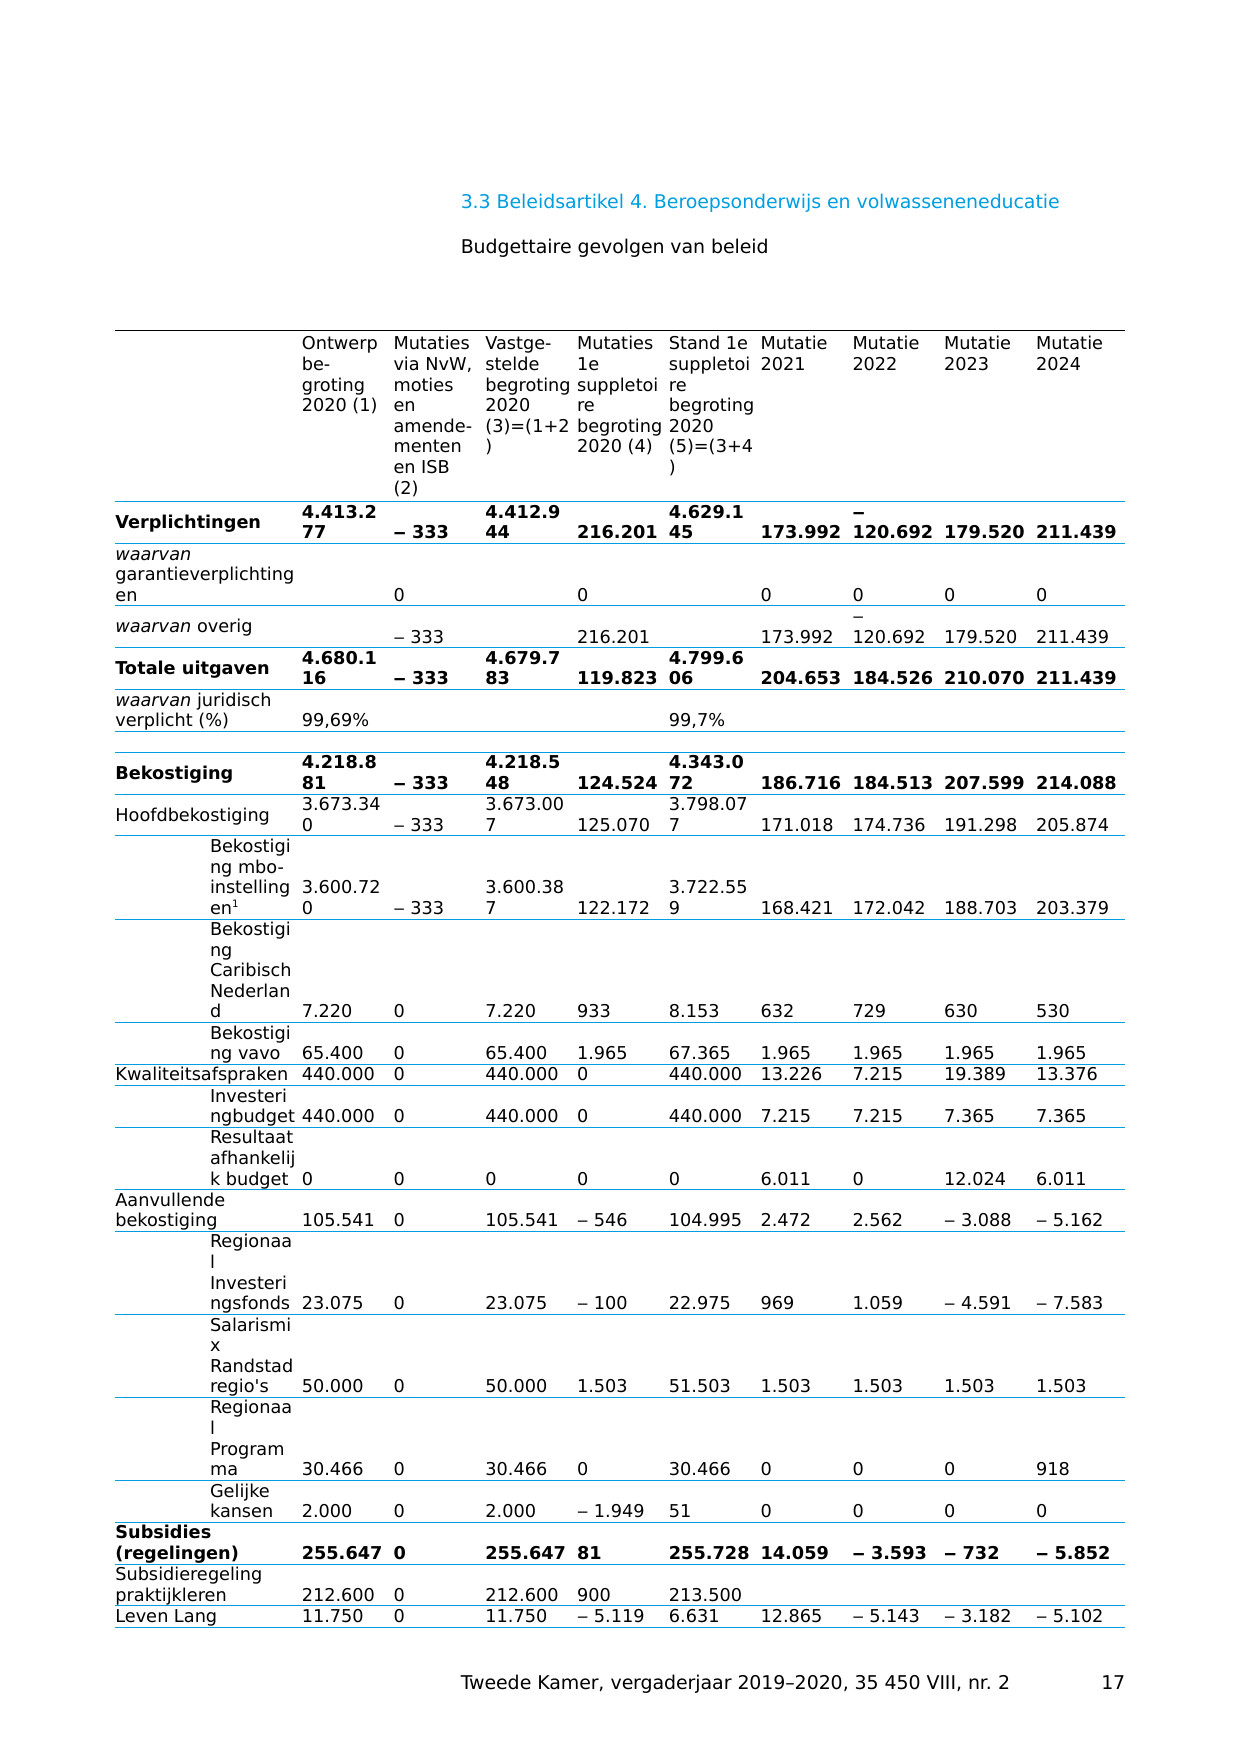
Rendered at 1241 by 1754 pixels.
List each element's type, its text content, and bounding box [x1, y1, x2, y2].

table_cell 0 [390, 544, 482, 605]
table_cell [758, 690, 849, 731]
table_cell 0 [390, 1315, 482, 1397]
table_cell 6.011 [758, 1128, 849, 1189]
table_cell 3.722.559 [666, 836, 757, 918]
table_cell 204.653 [758, 648, 849, 689]
table_cell 530 [1033, 920, 1125, 1022]
table_cell 0 [390, 1065, 482, 1085]
table_cell ‒ 333 [390, 606, 482, 647]
table_cell [115, 331, 299, 501]
table_cell 1.503 [1033, 1315, 1125, 1397]
table_cell [941, 690, 1033, 731]
table_cell 51.503 [666, 1315, 757, 1397]
table_cell [1033, 690, 1125, 731]
table_cell 105.541 [299, 1190, 390, 1231]
table_cell 255.647 [299, 1523, 390, 1563]
table_cell ‒ 5.143 [849, 1606, 941, 1626]
table_cell 4.218.881 [299, 753, 390, 794]
table_cell 30.466 [666, 1398, 757, 1480]
table_cell ‒ 333 [390, 648, 482, 689]
table_cell waarvan overig [115, 606, 299, 647]
table_cell 19.389 [941, 1065, 1033, 1085]
table_cell waarvan juridisch verplicht (%) [115, 690, 299, 731]
table_cell 6.631 [666, 1606, 757, 1626]
table_cell Bekostiging mbo-instellingen1 [207, 836, 299, 918]
table_cell 4.629.145 [666, 502, 757, 543]
table_cell 440.000 [482, 1065, 574, 1085]
table_cell [115, 1128, 207, 1189]
table_cell 0 [390, 1023, 482, 1064]
table_cell 1.503 [574, 1315, 666, 1397]
table_header Tabel 11 Budgettaire gevolgen van beleid, beleidsartikel 4 (Eerste suppletoire begroting) (bedragen x € 1.000) [115, 282, 1125, 330]
table_cell [849, 1565, 941, 1605]
table_cell 7.215 [849, 1065, 941, 1085]
table_cell Bekostiging [115, 753, 299, 794]
title 3.3 Beleidsartikel 4. Beroepsonderwijs en volwasseneneducatie [461, 191, 1125, 213]
table_cell 0 [574, 1086, 666, 1127]
table_cell waarvan garantieverplichtingen [115, 544, 299, 605]
table_cell 0 [941, 544, 1033, 605]
table_cell [115, 1315, 207, 1397]
table_cell [574, 732, 666, 752]
table_cell 0 [574, 1398, 666, 1480]
table_cell 1.059 [849, 1232, 941, 1314]
table_cell ‒ 333 [390, 836, 482, 918]
table_cell 1.503 [758, 1315, 849, 1397]
table_cell [115, 1023, 207, 1064]
table_cell [390, 732, 482, 752]
table_cell ‒ 3.088 [941, 1190, 1033, 1231]
table_cell 255.647 [482, 1523, 574, 1563]
table_cell 0 [390, 1190, 482, 1231]
table_cell 2.000 [482, 1481, 574, 1522]
table_cell 0 [941, 1481, 1033, 1522]
table_cell ‒ 732 [941, 1523, 1033, 1563]
table_cell Kwaliteitsafspraken [115, 1065, 299, 1085]
table_cell 0 [390, 1398, 482, 1480]
table_cell Subsidieregeling praktijkleren [115, 1565, 299, 1605]
table_cell ‒ 546 [574, 1190, 666, 1231]
table_cell 81 [574, 1523, 666, 1563]
table_cell [207, 732, 299, 752]
table_cell [482, 544, 574, 605]
table_cell 23.075 [299, 1232, 390, 1314]
table_cell 0 [482, 1128, 574, 1189]
table_cell 216.201 [574, 502, 666, 543]
table_cell 4.679.783 [482, 648, 574, 689]
table_cell 0 [758, 1481, 849, 1522]
table_cell [1033, 1565, 1125, 1605]
table_cell 14.059 [758, 1523, 849, 1563]
table_cell ‒ 5.162 [1033, 1190, 1125, 1231]
table_cell 1.965 [1033, 1023, 1125, 1064]
table_cell ‒ 5.119 [574, 1606, 666, 1626]
table_cell 0 [758, 1398, 849, 1480]
table_cell 184.526 [849, 648, 941, 689]
table_cell ‒ 333 [390, 502, 482, 543]
table_cell Mutaties via NvW, moties en amende-menten en ISB (2) [390, 331, 482, 501]
table_cell 216.201 [574, 606, 666, 647]
table_cell 1.503 [941, 1315, 1033, 1397]
table_cell 8.153 [666, 920, 757, 1022]
table_cell 0 [666, 1128, 757, 1189]
table_cell 213.500 [666, 1565, 757, 1605]
table_cell 7.365 [1033, 1086, 1125, 1127]
table_cell 0 [574, 1065, 666, 1085]
table_cell [115, 836, 207, 918]
table_cell [482, 606, 574, 647]
table_cell [574, 690, 666, 731]
table_cell 50.000 [482, 1315, 574, 1397]
table_cell 440.000 [666, 1086, 757, 1127]
table_cell 168.421 [758, 836, 849, 918]
table_cell [299, 732, 390, 752]
table_cell 1.965 [758, 1023, 849, 1064]
table_cell [482, 690, 574, 731]
table_cell 22.975 [666, 1232, 757, 1314]
table_cell 174.736 [849, 795, 941, 835]
table_cell 440.000 [299, 1065, 390, 1085]
table_cell 0 [849, 544, 941, 605]
table_cell 630 [941, 920, 1033, 1022]
table_cell 0 [849, 1481, 941, 1522]
table_cell 214.088 [1033, 753, 1125, 794]
table_cell Bekostiging Caribisch Nederland [207, 920, 299, 1022]
table_cell [115, 732, 207, 752]
table_cell 65.400 [482, 1023, 574, 1064]
table_cell 30.466 [482, 1398, 574, 1480]
table_cell 1.965 [574, 1023, 666, 1064]
table_cell 51 [666, 1481, 757, 1522]
table_cell 23.075 [482, 1232, 574, 1314]
table_cell 191.298 [941, 795, 1033, 835]
table_cell Stand 1e suppletoire begroting 2020 (5)=(3+4) [666, 331, 757, 501]
table_cell 0 [299, 1128, 390, 1189]
table_cell 0 [941, 1398, 1033, 1480]
table_cell 440.000 [666, 1065, 757, 1085]
table_cell 203.379 [1033, 836, 1125, 918]
table_cell Resultaatafhankelijk budget [207, 1128, 299, 1189]
table_cell [758, 732, 849, 752]
table_cell 105.541 [482, 1190, 574, 1231]
table_cell Leven Lang [115, 1606, 299, 1626]
table_cell 13.226 [758, 1065, 849, 1085]
table_cell [115, 920, 207, 1022]
table_cell Regionaal Investeringsfonds [207, 1232, 299, 1314]
table_cell 6.011 [1033, 1128, 1125, 1189]
table_cell Investeringbudget [207, 1086, 299, 1127]
table_cell [849, 732, 941, 752]
table_cell 7.220 [482, 920, 574, 1022]
table_cell 205.874 [1033, 795, 1125, 835]
table_cell 1.965 [941, 1023, 1033, 1064]
table_cell 207.599 [941, 753, 1033, 794]
table_cell 3.600.720 [299, 836, 390, 918]
table_cell 3.798.077 [666, 795, 757, 835]
table_cell ‒ 5.102 [1033, 1606, 1125, 1626]
table_cell 125.070 [574, 795, 666, 835]
table_cell 188.703 [941, 836, 1033, 918]
table_cell 4.412.944 [482, 502, 574, 543]
table_cell [299, 544, 390, 605]
table_cell 210.070 [941, 648, 1033, 689]
table_cell [941, 1565, 1033, 1605]
table_cell 900 [574, 1565, 666, 1605]
table_cell 0 [390, 1481, 482, 1522]
table_cell 3.673.340 [299, 795, 390, 835]
table_cell [849, 690, 941, 731]
table_cell [390, 690, 482, 731]
table_cell 212.600 [299, 1565, 390, 1605]
table_cell Regionaal Programma [207, 1398, 299, 1480]
table_cell 1.503 [849, 1315, 941, 1397]
table_cell 122.172 [574, 836, 666, 918]
table_cell 0 [574, 544, 666, 605]
table_cell 0 [1033, 544, 1125, 605]
table_cell 7.220 [299, 920, 390, 1022]
table_cell 0 [390, 1232, 482, 1314]
table_cell Subsidies (regelingen) [115, 1523, 299, 1563]
table_cell ‒ 7.583 [1033, 1232, 1125, 1314]
table_cell 11.750 [299, 1606, 390, 1626]
table_cell 3.600.387 [482, 836, 574, 918]
table_cell [1033, 732, 1125, 752]
title Budgettaire gevolgen van beleid [461, 236, 1125, 258]
table_cell 0 [390, 920, 482, 1022]
table_cell [666, 732, 757, 752]
table_cell 65.400 [299, 1023, 390, 1064]
table_cell 0 [390, 1523, 482, 1563]
table_cell 440.000 [482, 1086, 574, 1127]
table_cell ‒ 120.692 [849, 606, 941, 647]
table_cell 184.513 [849, 753, 941, 794]
table_cell 0 [390, 1128, 482, 1189]
table_cell [115, 1398, 207, 1480]
table_cell [115, 1232, 207, 1314]
table_cell 7.215 [758, 1086, 849, 1127]
table_cell 0 [849, 1128, 941, 1189]
table_cell 99,7% [666, 690, 757, 731]
table_cell 0 [390, 1606, 482, 1626]
table_cell 0 [758, 544, 849, 605]
table_cell Hoofdbekostiging [115, 795, 299, 835]
table_cell [758, 1565, 849, 1605]
table_cell 4.218.548 [482, 753, 574, 794]
table_cell [482, 732, 574, 752]
table_cell 2.000 [299, 1481, 390, 1522]
table_cell 440.000 [299, 1086, 390, 1127]
table_cell Aanvullende bekostiging [115, 1190, 299, 1231]
table_cell ‒ 100 [574, 1232, 666, 1314]
table_cell [941, 732, 1033, 752]
table_cell Gelijke kansen [207, 1481, 299, 1522]
table_cell 255.728 [666, 1523, 757, 1563]
table_cell 13.376 [1033, 1065, 1125, 1085]
table_cell 12.024 [941, 1128, 1033, 1189]
table_cell 171.018 [758, 795, 849, 835]
table_cell 4.413.277 [299, 502, 390, 543]
table_cell Mutatie 2022 [849, 331, 941, 501]
table_cell 0 [1033, 1481, 1125, 1522]
table_cell [666, 606, 757, 647]
table_cell Mutatie 2023 [941, 331, 1033, 501]
table_cell 933 [574, 920, 666, 1022]
table_cell ‒ 3.182 [941, 1606, 1033, 1626]
table_cell 67.365 [666, 1023, 757, 1064]
table_cell 1.965 [849, 1023, 941, 1064]
table_cell ‒ 3.593 [849, 1523, 941, 1563]
table_cell [666, 544, 757, 605]
table_cell ‒ 120.692 [849, 502, 941, 543]
table_cell 173.992 [758, 502, 849, 543]
table_cell Mutatie 2021 [758, 331, 849, 501]
table_cell ‒ 5.852 [1033, 1523, 1125, 1563]
table_cell 0 [574, 1128, 666, 1189]
table_cell 0 [390, 1565, 482, 1605]
table_cell 2.472 [758, 1190, 849, 1231]
table_cell 969 [758, 1232, 849, 1314]
table_cell Vastge-stelde begroting 2020 (3)=(1+2) [482, 331, 574, 501]
table_cell 4.680.116 [299, 648, 390, 689]
table_cell 119.823 [574, 648, 666, 689]
table_cell 918 [1033, 1398, 1125, 1480]
table_cell Ontwerpbe-groting 2020 (1) [299, 331, 390, 501]
table_cell Verplichtingen [115, 502, 299, 543]
table_cell 179.520 [941, 502, 1033, 543]
table_cell Mutatie 2024 [1033, 331, 1125, 501]
table_cell 7.215 [849, 1086, 941, 1127]
table_cell 211.439 [1033, 648, 1125, 689]
table_cell 30.466 [299, 1398, 390, 1480]
table_cell 4.343.072 [666, 753, 757, 794]
table_cell Bekostiging vavo [207, 1023, 299, 1064]
table_cell ‒ 333 [390, 795, 482, 835]
table_cell [299, 606, 390, 647]
table_cell 99,69% [299, 690, 390, 731]
table_cell 11.750 [482, 1606, 574, 1626]
table_cell 4.799.606 [666, 648, 757, 689]
table_cell 2.562 [849, 1190, 941, 1231]
table_cell 211.439 [1033, 502, 1125, 543]
table_cell 632 [758, 920, 849, 1022]
table_cell 186.716 [758, 753, 849, 794]
table_cell 211.439 [1033, 606, 1125, 647]
table_cell [115, 1086, 207, 1127]
table_cell 50.000 [299, 1315, 390, 1397]
table_cell 179.520 [941, 606, 1033, 647]
table_cell 7.365 [941, 1086, 1033, 1127]
table_cell 3.673.007 [482, 795, 574, 835]
table_cell 729 [849, 920, 941, 1022]
table_cell 0 [849, 1398, 941, 1480]
table_cell 172.042 [849, 836, 941, 918]
table_cell 124.524 [574, 753, 666, 794]
table_cell 212.600 [482, 1565, 574, 1605]
table_cell 12.865 [758, 1606, 849, 1626]
table_cell ‒ 333 [390, 753, 482, 794]
table_cell ‒ 4.591 [941, 1232, 1033, 1314]
table_cell Mutaties 1e suppletoire begroting 2020 (4) [574, 331, 666, 501]
table_cell Salarismix Randstadregio's [207, 1315, 299, 1397]
table_cell Totale uitgaven [115, 648, 299, 689]
table_cell ‒ 1.949 [574, 1481, 666, 1522]
table_cell 0 [390, 1086, 482, 1127]
table_cell 104.995 [666, 1190, 757, 1231]
table_cell 173.992 [758, 606, 849, 647]
table_cell [115, 1481, 207, 1522]
